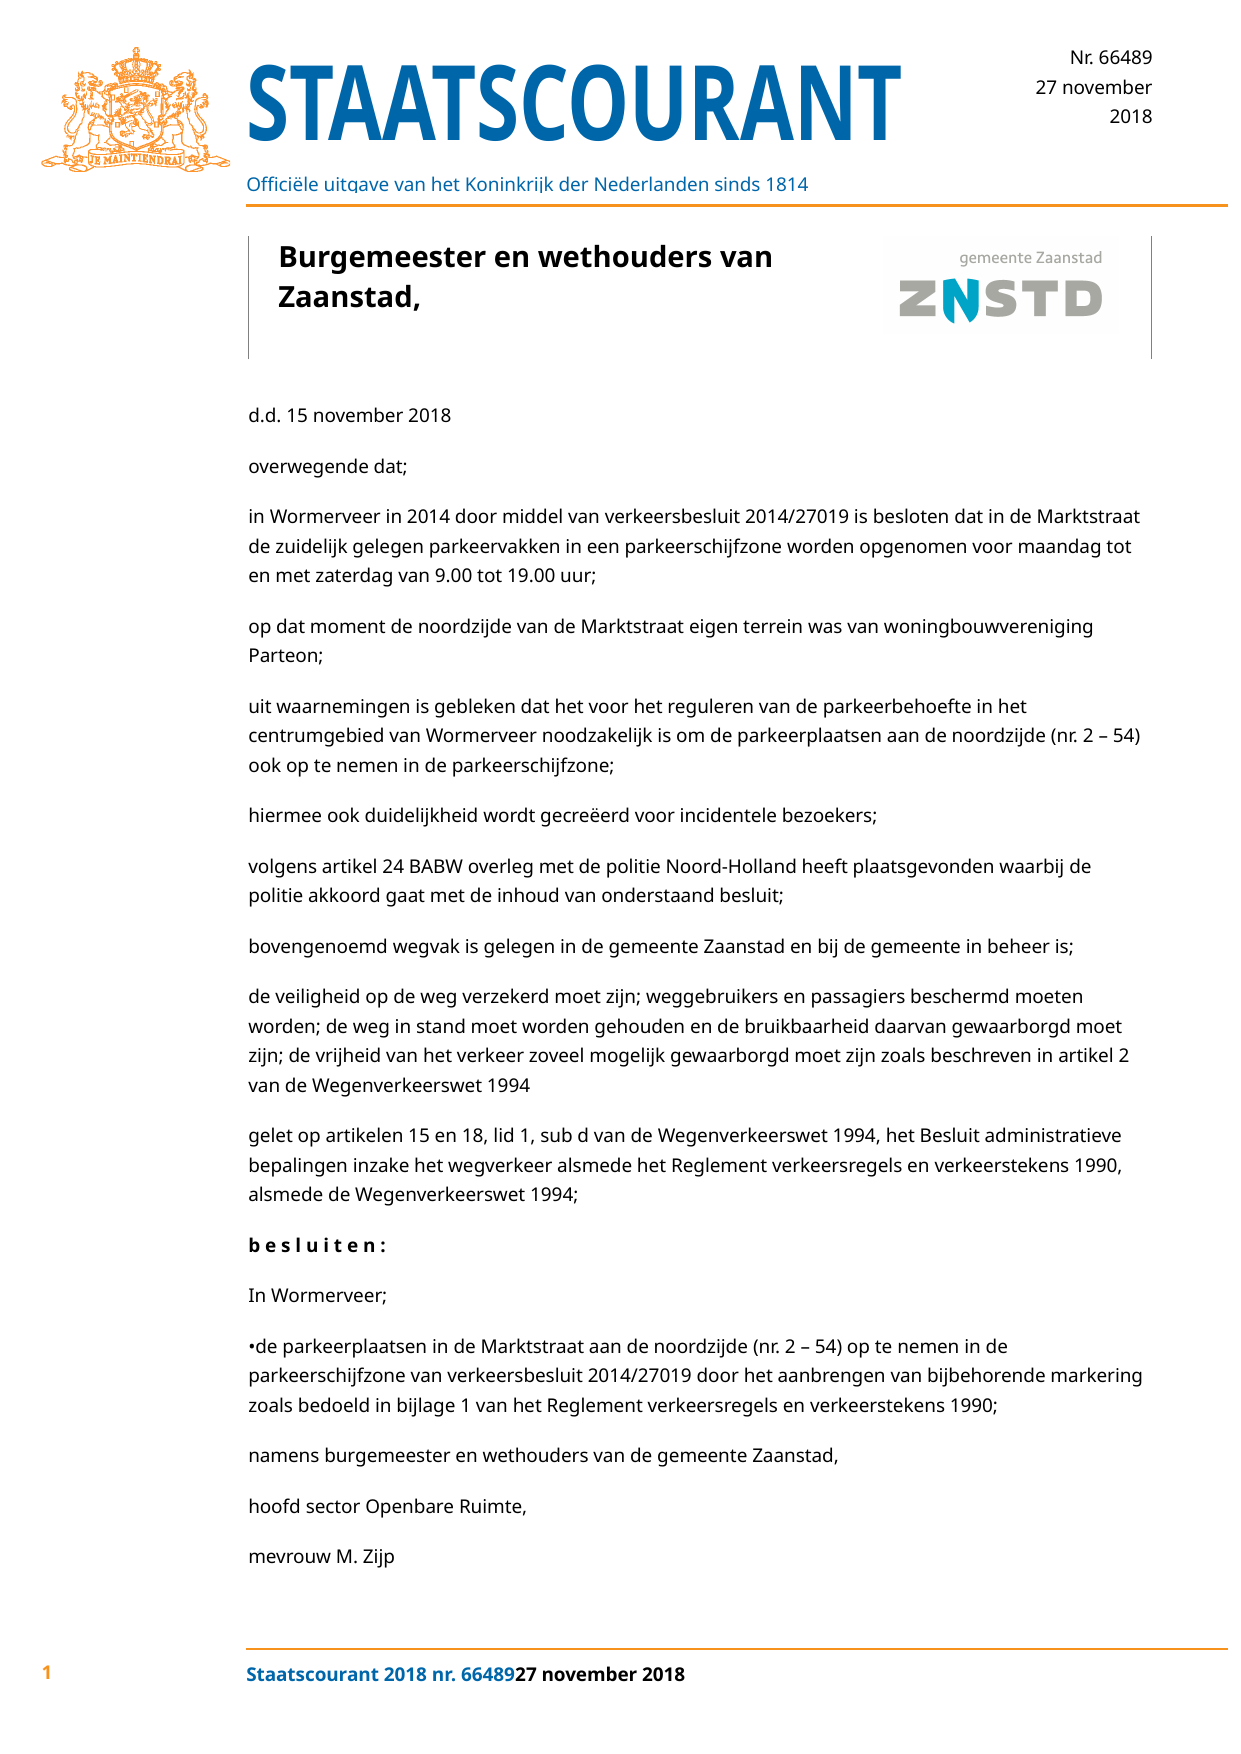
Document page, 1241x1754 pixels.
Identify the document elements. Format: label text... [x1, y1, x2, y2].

text bovengenoemd wegvak is gelegen in de gemeente Zaanstad en bij de gemeente in beheer is; [248, 933, 1152, 959]
picture [882, 236, 1119, 334]
text uit waarnemingen is gebleken dat het voor het reguleren van de parkeerbehoefte in het centrumgebied van Wormerveer noodzakelijk is om de parkeerplaatsen aan de noordzijde (nr. 2 – 54) ook op te nemen in de parkeerschijfzone; [248, 693, 1152, 778]
text op dat moment de noordzijde van de Marktstraat eigen terrein was van woningbouwvereniging Parteon; [248, 613, 1152, 668]
text de veiligheid op de weg verzekerd moet zijn; weggebruikers en passagiers beschermd moeten worden; de weg in stand moet worden gehouden en de bruikbaarheid daarvan gewaarborgd moet zijn; de vrijheid van het verkeer zoveel mogelijk gewaarborgd moet zijn zoals beschreven in artikel 2 van de Wegenverkeerswet 1994 [248, 983, 1152, 1098]
text gelet op artikelen 15 en 18, lid 1, sub d van de Wegenverkeerswet 1994, het Besluit administratieve bepalingen inzake het wegverkeer alsmede het Reglement verkeersregels en verkeerstekens 1990, alsmede de Wegenverkeerswet 1994; [248, 1122, 1152, 1207]
picture [41, 47, 231, 172]
text in Wormerveer in 2014 door middel van verkeersbesluit 2014/27019 is besloten dat in de Marktstraat de zuidelijk gelegen parkeervakken in een parkeerschijfzone worden opgenomen voor maandag tot en met zaterdag van 9.00 tot 19.00 uur; [248, 503, 1152, 588]
table_header [850, 236, 1151, 359]
text b e s l u i t e n : [248, 1232, 1152, 1258]
text mevrouw M. Zijp [248, 1543, 1152, 1569]
text hiermee ook duidelijkheid wordt gecreëerd voor incidentele bezoekers; [248, 802, 1152, 828]
text volgens artikel 24 BABW overleg met de politie Noord-Holland heeft plaatsgevonden waarbij de politie akkoord gaat met de inhoud van onderstaand besluit; [248, 853, 1152, 908]
text d.d. 15 november 2018 [248, 402, 1152, 428]
text In Wormerveer; [248, 1282, 1152, 1308]
table_header Burgemeester en wethouders van Zaanstad, [249, 236, 850, 359]
text hoofd sector Openbare Ruimte, [248, 1493, 1152, 1519]
text namens burgemeester en wethouders van de gemeente Zaanstad, [248, 1442, 1152, 1468]
text overwegende dat; [248, 453, 1152, 479]
text •de parkeerplaatsen in de Marktstraat aan de noordzijde (nr. 2 – 54) op te nemen in de parkeerschijfzone van verkeersbesluit 2014/27019 door het aanbrengen van bijbehorende markering zoals bedoeld in bijlage 1 van het Reglement verkeersregels en verkeerstekens 1990; [248, 1333, 1152, 1418]
